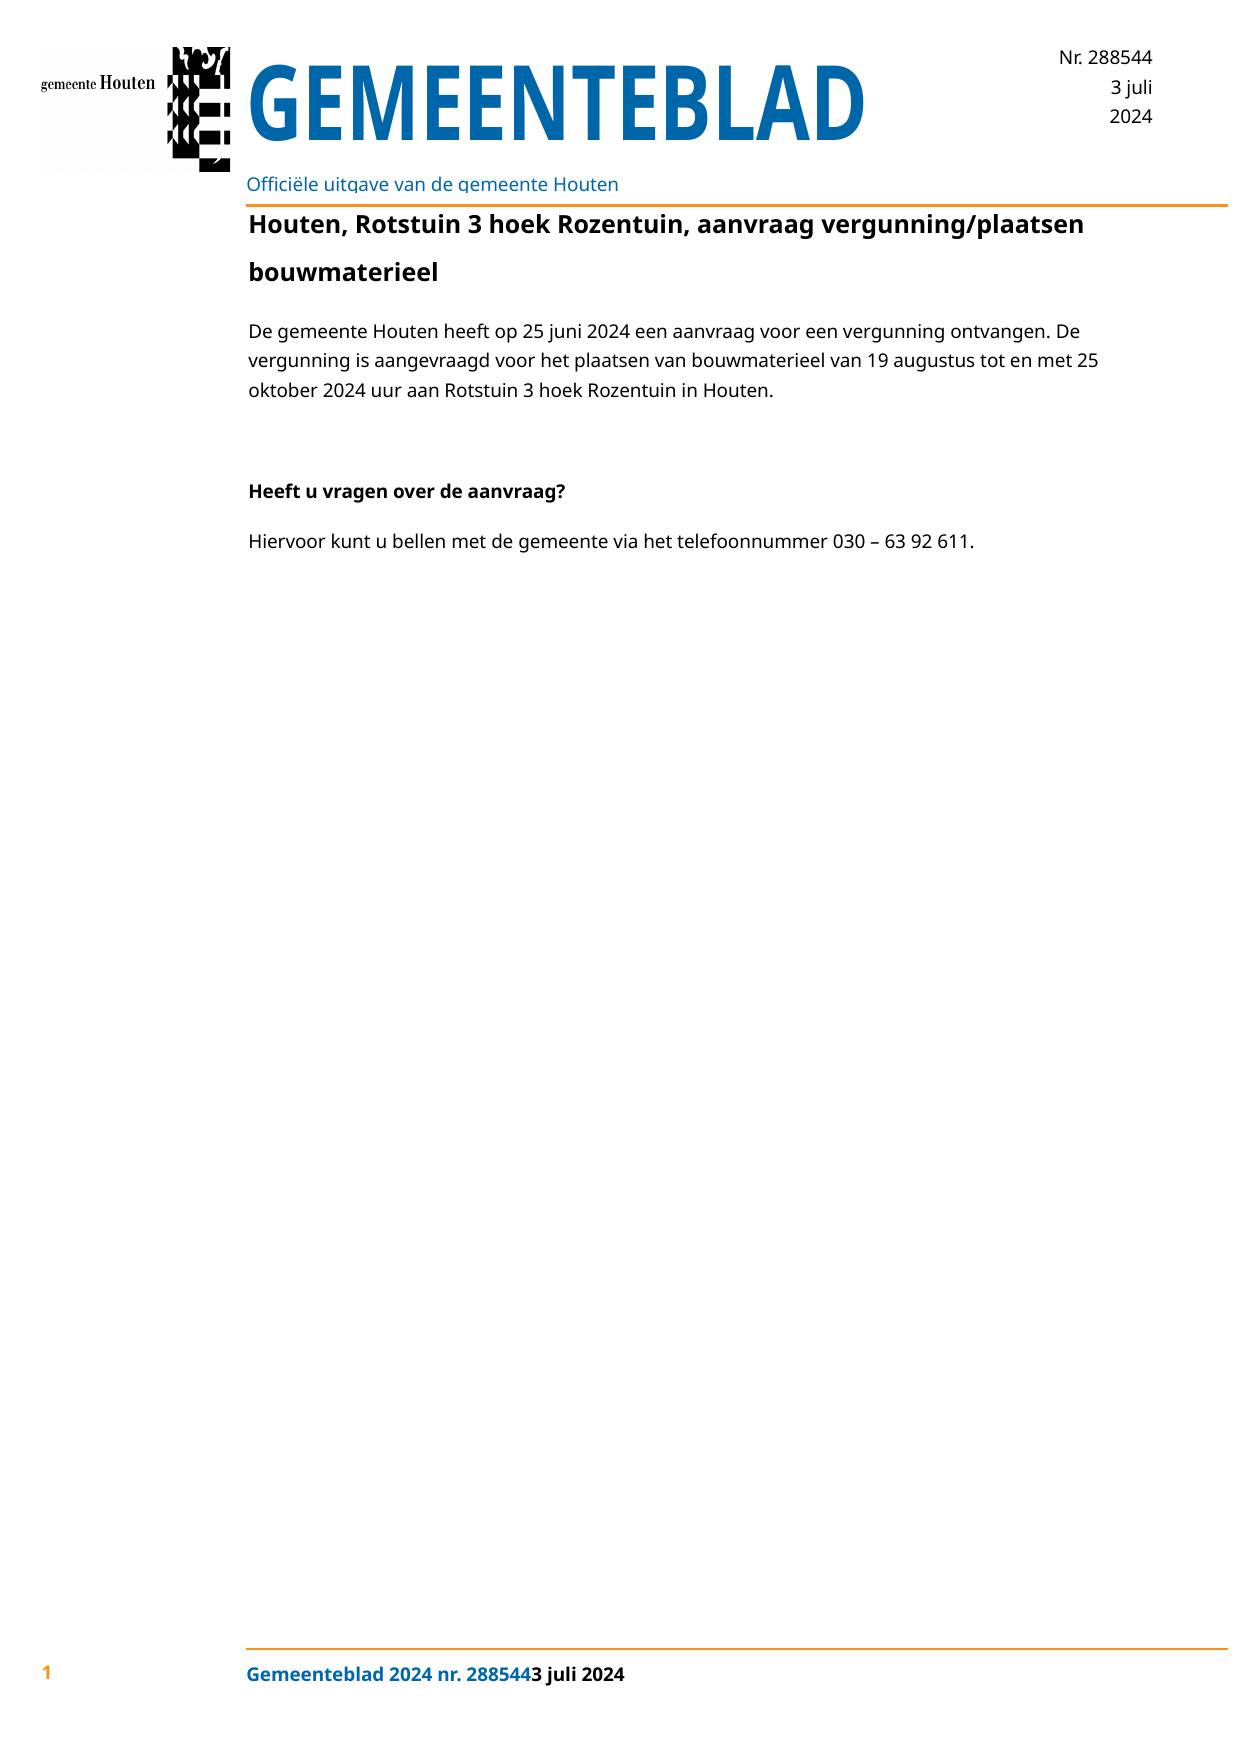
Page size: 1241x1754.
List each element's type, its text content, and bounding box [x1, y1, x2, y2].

text Hiervoor kunt u bellen met de gemeente via het telefoonnummer 030 – 63 92 611. [248, 528, 1152, 554]
text De gemeente Houten heeft op 25 juni 2024 een aanvraag voor een vergunning ontvangen. De vergunning is aangevraagd voor het plaatsen van bouwmaterieel van 19 augustus tot en met 25 oktober 2024 uur aan Rotstuin 3 hoek Rozentuin in Houten. [248, 318, 1152, 403]
text Houten, Rotstuin 3 hoek Rozentuin, aanvraag vergunning/plaatsen bouwmaterieel [248, 207, 1152, 288]
text Heeft u vragen over de aanvraag? [248, 478, 1152, 504]
picture [41, 47, 231, 172]
